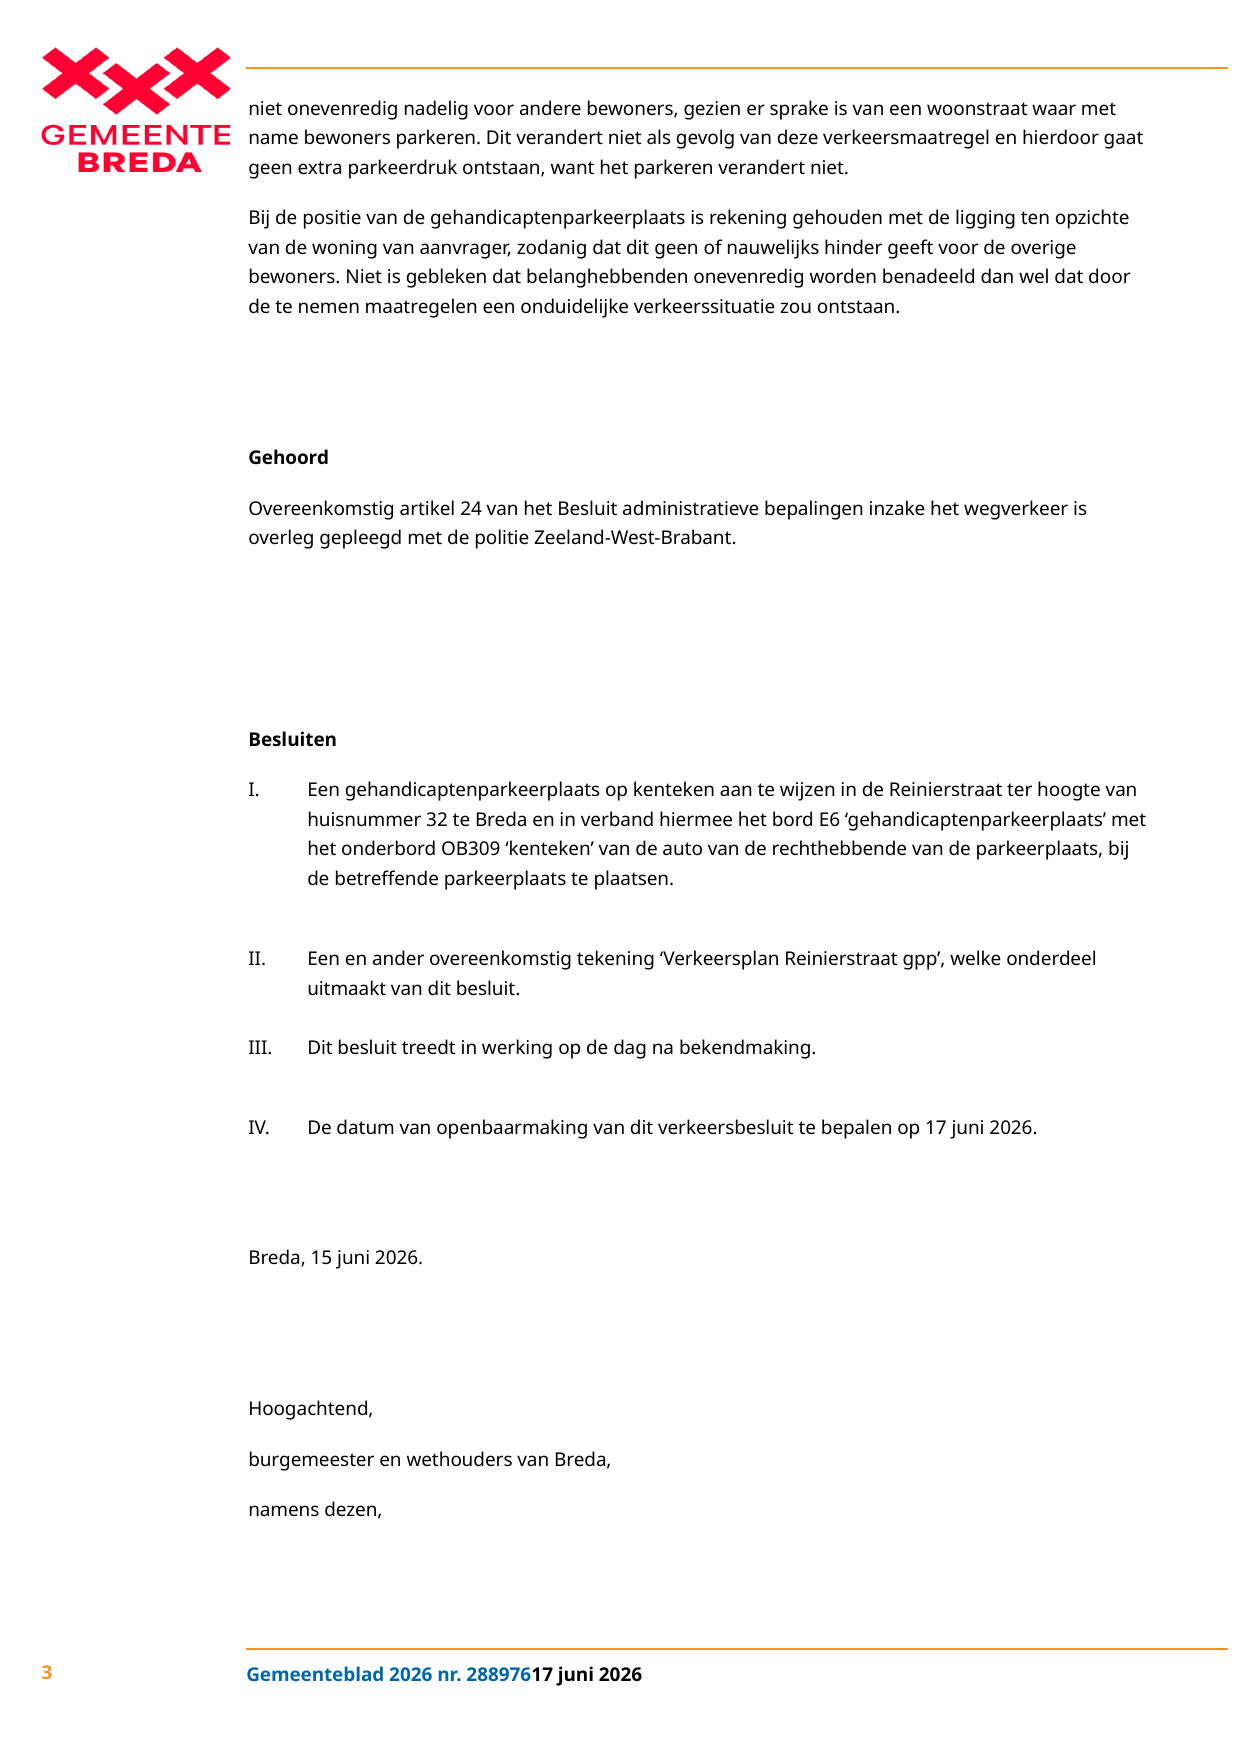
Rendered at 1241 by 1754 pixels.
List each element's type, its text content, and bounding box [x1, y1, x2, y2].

list Een en ander overeenkomstig tekening ‘Verkeersplan Reinierstraat gpp’, welke onderdeel uitmaakt van dit besluit. [248, 945, 1152, 1001]
picture [41, 47, 231, 172]
text Breda, 15 juni 2026. [248, 1244, 1152, 1270]
text Overeenkomstig artikel 24 van het Besluit administratieve bepalingen inzake het wegverkeer is overleg gepleegd met de politie Zeeland-West-Brabant. [248, 495, 1152, 550]
text niet onevenredig nadelig voor andere bewoners, gezien er sprake is van een woonstraat waar met name bewoners parkeren. Dit verandert niet als gevolg van deze verkeersmaatregel en hierdoor gaat geen extra parkeerdruk ontstaan, want het parkeren verandert niet. [248, 95, 1152, 180]
list Een gehandicaptenparkeerplaats op kenteken aan te wijzen in de Reinierstraat ter hoogte van huisnummer 32 te Breda en in verband hiermee het bord E6 ‘gehandicaptenparkeerplaats’ met het onderbord OB309 ‘kenteken’ van de auto van de rechthebbende van de parkeerplaats, bij de betreffende parkeerplaats te plaatsen. [248, 776, 1152, 891]
text Besluiten [248, 726, 1152, 752]
list Dit besluit treedt in werking op de dag na bekendmaking. [248, 1034, 1152, 1060]
text Bij de positie van de gehandicaptenparkeerplaats is rekening gehouden met de ligging ten opzichte van de woning van aanvrager, zodanig dat dit geen of nauwelijks hinder geeft voor de overige bewoners. Niet is gebleken dat belanghebbenden onevenredig worden benadeeld dan wel dat door de te nemen maatregelen een onduidelijke verkeerssituatie zou ontstaan. [248, 204, 1152, 319]
text burgemeester en wethouders van Breda, [248, 1446, 1152, 1472]
text Gehoord [248, 444, 1152, 470]
text Hoogachtend, [248, 1396, 1152, 1421]
list De datum van openbaarmaking van dit verkeersbesluit te bepalen op 17 juni 2026. [248, 1114, 1152, 1140]
text namens dezen, [248, 1496, 1152, 1522]
